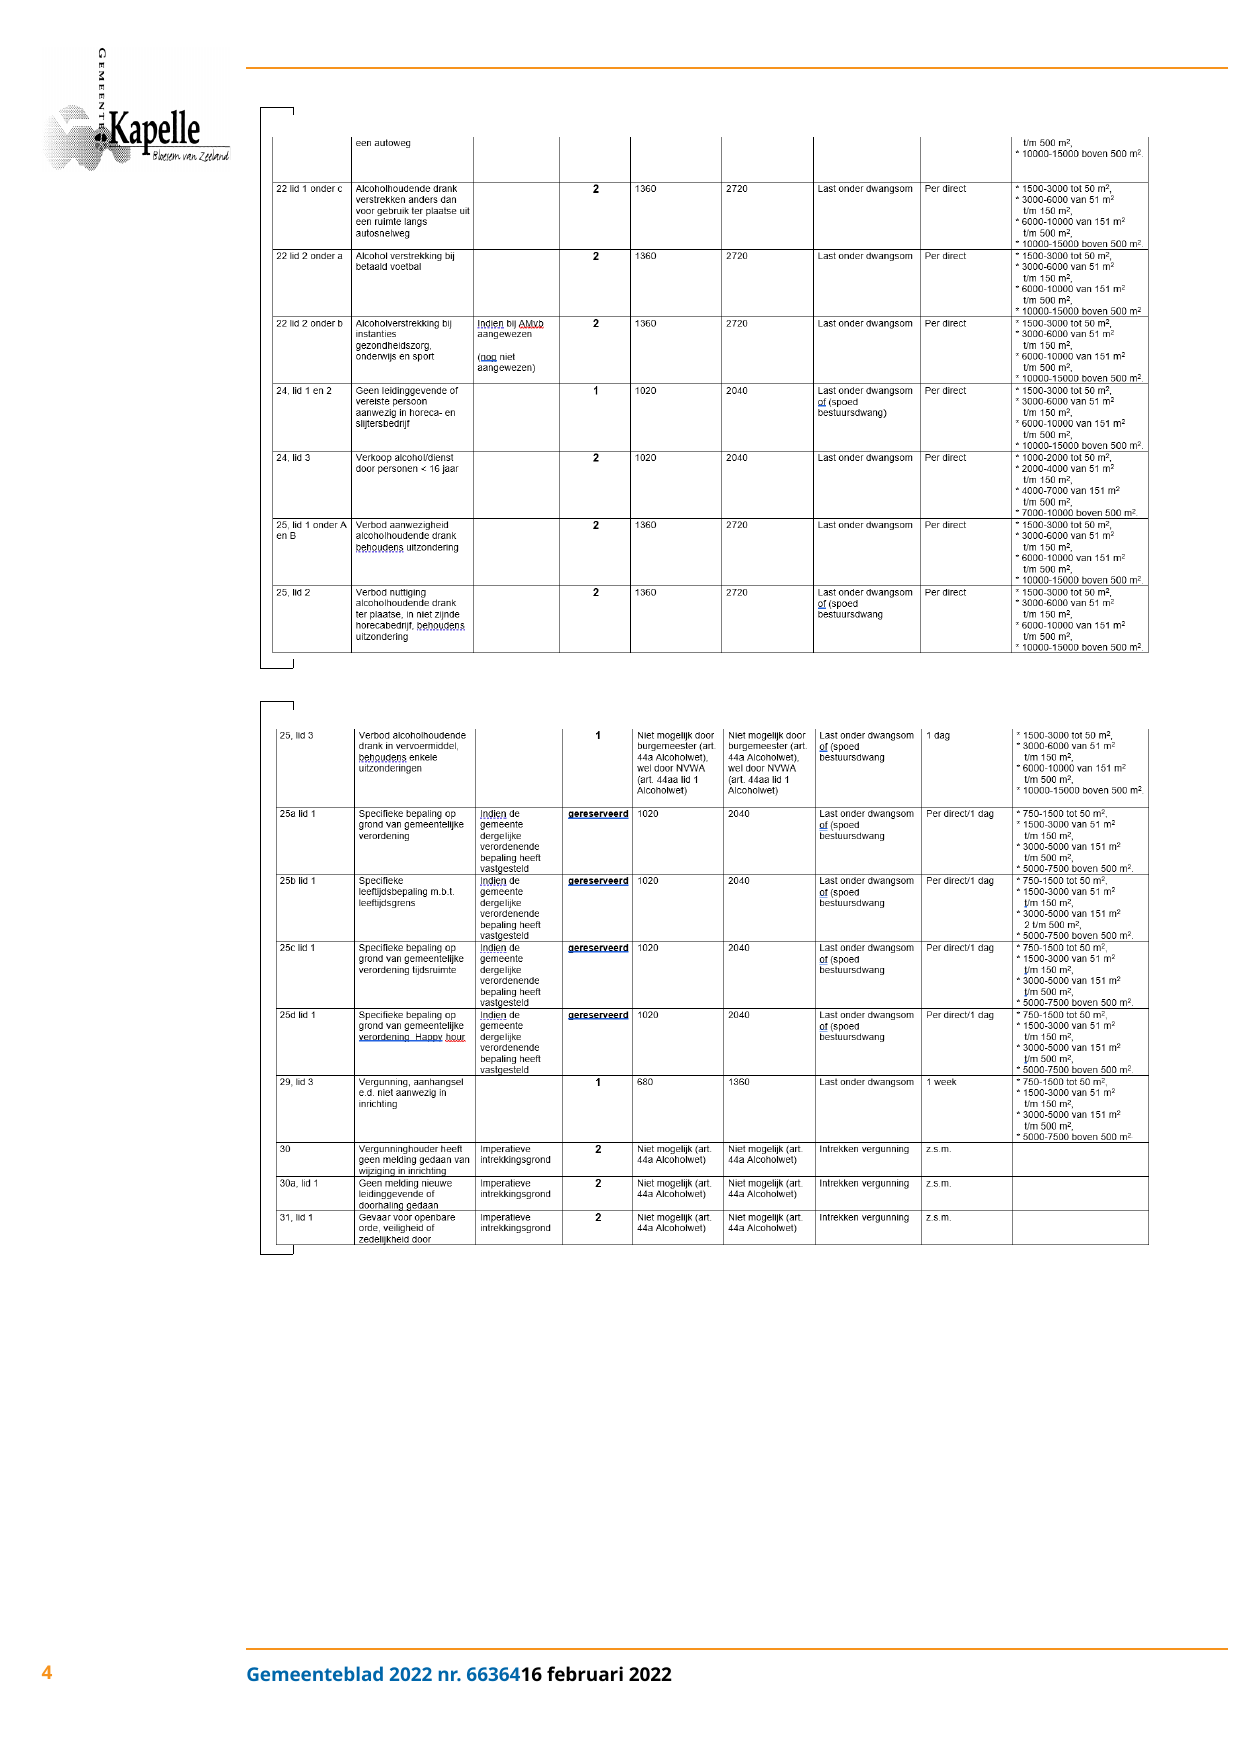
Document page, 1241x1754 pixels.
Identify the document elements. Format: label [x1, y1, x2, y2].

picture [268, 115, 1155, 659]
picture [41, 47, 231, 172]
picture [268, 710, 1155, 1245]
